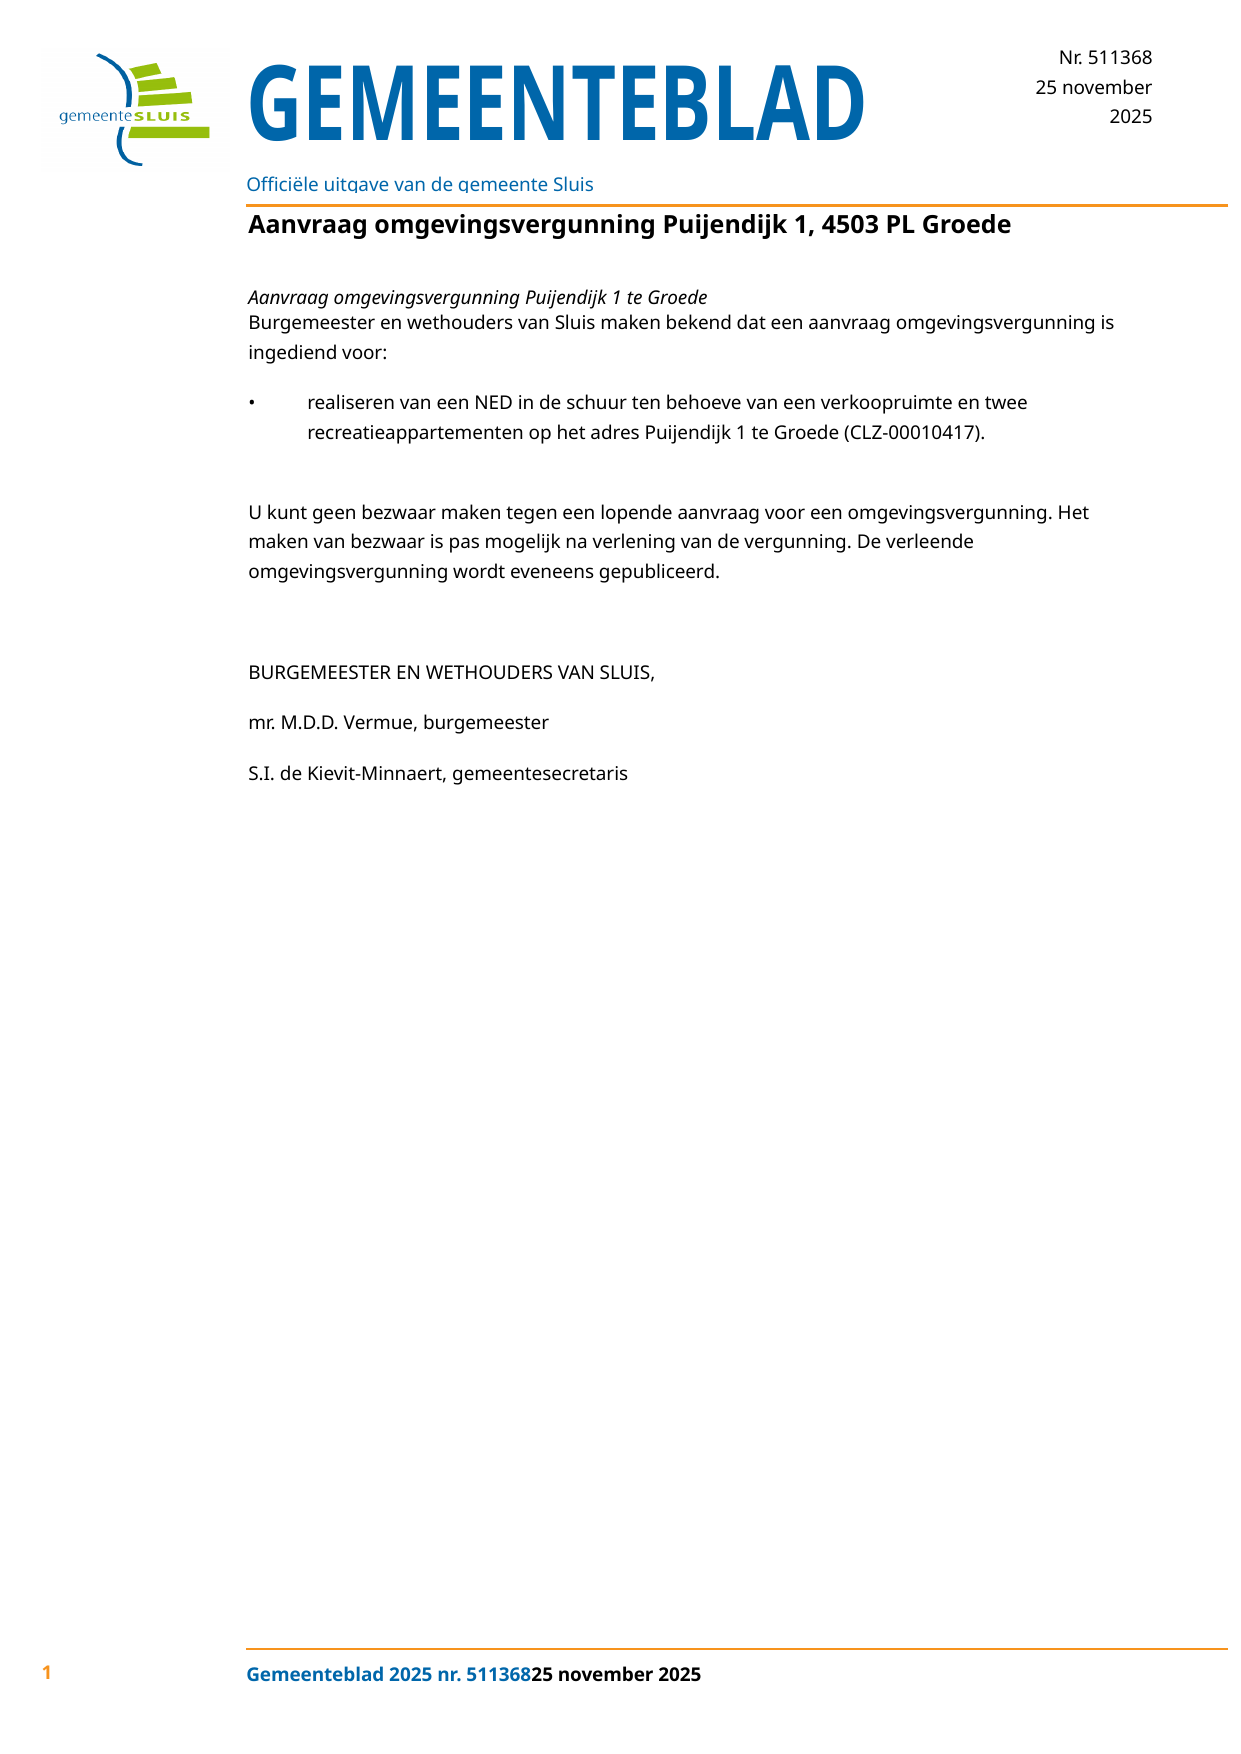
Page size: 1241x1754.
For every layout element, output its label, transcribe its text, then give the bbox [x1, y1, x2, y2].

text U kunt geen bezwaar maken tegen een lopende aanvraag voor een omgevingsvergunning. Het maken van bezwaar is pas mogelijk na verlening van de vergunning. De verleende omgevingsvergunning wordt eveneens gepubliceerd. [248, 499, 1152, 584]
text BURGEMEESTER EN WETHOUDERS VAN SLUIS, [248, 659, 1152, 685]
text mr. M.D.D. Vermue, burgemeester [248, 709, 1152, 735]
list realiseren van een NED in de schuur ten behoeve van een verkoopruimte en twee recreatieappartementen op het adres Puijendijk 1 te Groede (CLZ-00010417). [248, 389, 1152, 445]
text Aanvraag omgevingsvergunning Puijendijk 1 te Groede [248, 284, 1152, 309]
picture [41, 47, 231, 172]
text S.I. de Kievit-Minnaert, gemeentesecretaris [248, 760, 1152, 786]
text Burgemeester en wethouders van Sluis maken bekend dat een aanvraag omgevingsvergunning is ingediend voor: [248, 309, 1152, 365]
text Aanvraag omgevingsvergunning Puijendijk 1, 4503 PL Groede [248, 207, 1152, 241]
